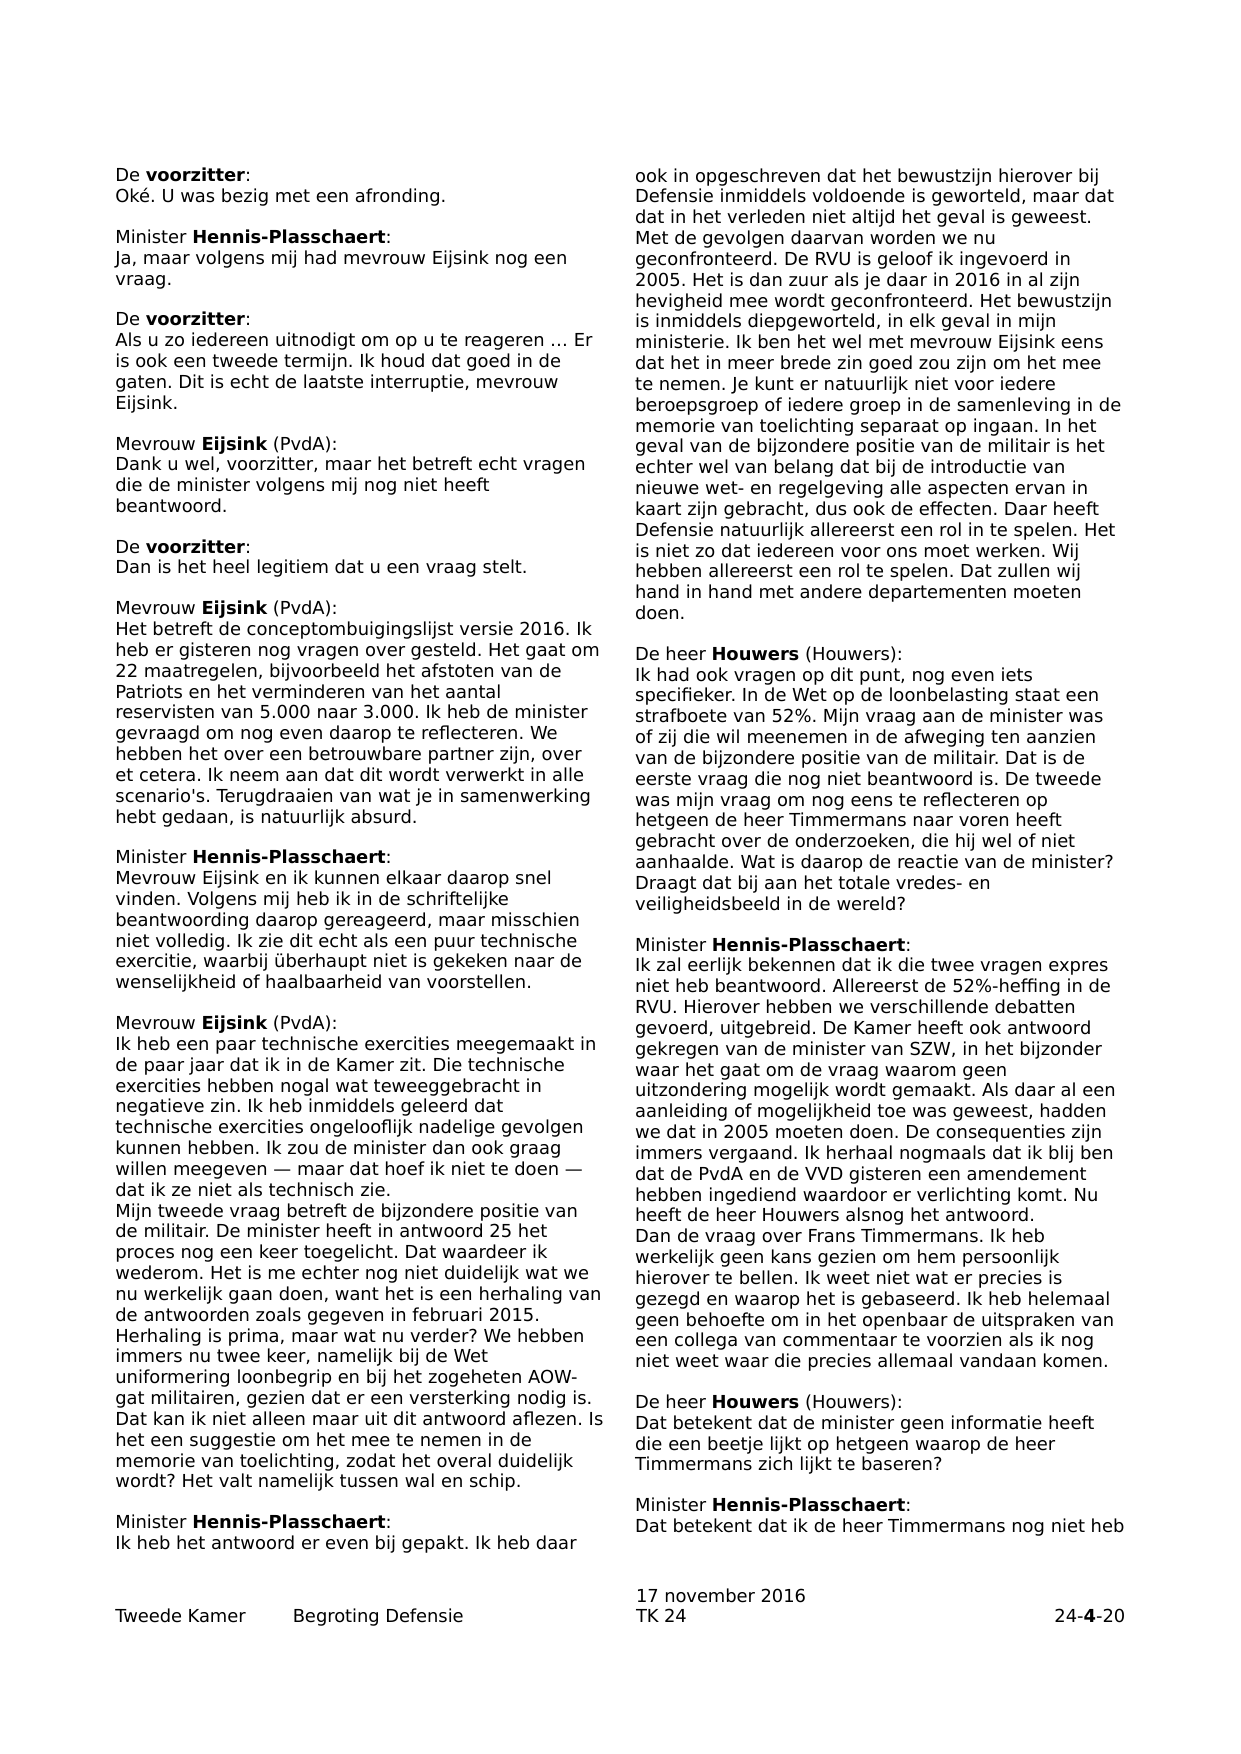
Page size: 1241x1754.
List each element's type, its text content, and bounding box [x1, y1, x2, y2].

text Minister Hennis-Plasschaert: [115, 847, 605, 868]
text De heer Houwers (Houwers): [635, 1392, 1125, 1412]
text Mevrouw Eijsink en ik kunnen elkaar daarop snel vinden. Volgens mij heb ik in de schriftelijke beantwoording daarop gereageerd, maar misschien niet volledig. Ik zie dit echt als een puur technische exercitie, waarbij überhaupt niet is gekeken naar de wenselijkheid of haalbaarheid van voorstellen. [115, 868, 605, 993]
text Minister Hennis-Plasschaert: [115, 227, 605, 248]
text Ik heb een paar technische exercities meegemaakt in de paar jaar dat ik in de Kamer zit. Die technische exercities hebben nogal wat teweeggebracht in negatieve zin. Ik heb inmiddels geleerd dat technische exercities ongelooflijk nadelige gevolgen kunnen hebben. Ik zou de minister dan ook graag willen meegeven — maar dat hoef ik niet te doen — dat ik ze niet als technisch zie. [115, 1034, 605, 1200]
text ook in opgeschreven dat het bewustzijn hierover bij Defensie inmiddels voldoende is geworteld, maar dat dat in het verleden niet altijd het geval is geweest. Met de gevolgen daarvan worden we nu geconfronteerd. De RVU is geloof ik ingevoerd in 2005. Het is dan zuur als je daar in 2016 in al zijn hevigheid mee wordt geconfronteerd. Het bewustzijn is inmiddels diepgeworteld, in elk geval in mijn ministerie. Ik ben het wel met mevrouw Eijsink eens dat het in meer brede zin goed zou zijn om het mee te nemen. Je kunt er natuurlijk niet voor iedere beroepsgroep of iedere groep in de samenleving in de memorie van toelichting separaat op ingaan. In het geval van de bijzondere positie van de militair is het echter wel van belang dat bij de introductie van nieuwe wet- en regelgeving alle aspecten ervan in kaart zijn gebracht, dus ook de effecten. Daar heeft Defensie natuurlijk allereerst een rol in te spelen. Het is niet zo dat iedereen voor ons moet werken. Wij hebben allereerst een rol te spelen. Dat zullen wij hand in hand met andere departementen moeten doen. [635, 165, 1125, 624]
text Dat betekent dat de minister geen informatie heeft die een beetje lijkt op hetgeen waarop de heer Timmermans zich lijkt te baseren? [635, 1412, 1125, 1475]
text Dan de vraag over Frans Timmermans. Ik heb werkelijk geen kans gezien om hem persoonlijk hierover te bellen. Ik weet niet wat er precies is gezegd en waarop het is gebaseerd. Ik heb helemaal geen behoefte om in het openbaar de uitspraken van een collega van commentaar te voorzien als ik nog niet weet waar die precies allemaal vandaan komen. [635, 1226, 1125, 1372]
text Mevrouw Eijsink (PvdA): [115, 598, 605, 619]
text Oké. U was bezig met een afronding. [115, 186, 605, 207]
text Mevrouw Eijsink (PvdA): [115, 433, 605, 454]
text Als u zo iedereen uitnodigt om op u te reageren … Er is ook een tweede termijn. Ik houd dat goed in de gaten. Dit is echt de laatste interruptie, mevrouw Eijsink. [115, 330, 605, 413]
text Mevrouw Eijsink (PvdA): [115, 1013, 605, 1034]
text Ja, maar volgens mij had mevrouw Eijsink nog een vraag. [115, 248, 605, 289]
text Dan is het heel legitiem dat u een vraag stelt. [115, 557, 605, 578]
text Ik had ook vragen op dit punt, nog even iets specifieker. In de Wet op de loonbelasting staat een strafboete van 52%. Mijn vraag aan de minister was of zij die wil meenemen in de afweging ten aanzien van de bijzondere positie van de militair. Dat is de eerste vraag die nog niet beantwoord is. De tweede was mijn vraag om nog eens te reflecteren op hetgeen de heer Timmermans naar voren heeft gebracht over de onderzoeken, die hij wel of niet aanhaalde. Wat is daarop de reactie van de minister? Draagt dat bij aan het totale vredes- en veiligheidsbeeld in de wereld? [635, 664, 1125, 914]
text De voorzitter: [115, 537, 605, 557]
text Minister Hennis-Plasschaert: [635, 1495, 1125, 1516]
text Dat betekent dat ik de heer Timmermans nog niet heb [635, 1516, 1125, 1537]
text De voorzitter: [115, 309, 605, 330]
text Mijn tweede vraag betreft de bijzondere positie van de militair. De minister heeft in antwoord 25 het proces nog een keer toegelicht. Dat waardeer ik wederom. Het is me echter nog niet duidelijk wat we nu werkelijk gaan doen, want het is een herhaling van de antwoorden zoals gegeven in februari 2015. Herhaling is prima, maar wat nu verder? We hebben immers nu twee keer, namelijk bij de Wet uniformering loonbegrip en bij het zogeheten AOW-gat militairen, gezien dat er een versterking nodig is. Dat kan ik niet alleen maar uit dit antwoord aflezen. Is het een suggestie om het mee te nemen in de memorie van toelichting, zodat het overal duidelijk wordt? Het valt namelijk tussen wal en schip. [115, 1200, 605, 1492]
text De voorzitter: [115, 165, 605, 186]
text Minister Hennis-Plasschaert: [635, 934, 1125, 955]
text Ik zal eerlijk bekennen dat ik die twee vragen expres niet heb beantwoord. Allereerst de 52%-heffing in de RVU. Hierover hebben we verschillende debatten gevoerd, uitgebreid. De Kamer heeft ook antwoord gekregen van de minister van SZW, in het bijzonder waar het gaat om de vraag waarom geen uitzondering mogelijk wordt gemaakt. Als daar al een aanleiding of mogelijkheid toe was geweest, hadden we dat in 2005 moeten doen. De consequenties zijn immers vergaand. Ik herhaal nogmaals dat ik blij ben dat de PvdA en de VVD gisteren een amendement hebben ingediend waardoor er verlichting komt. Nu heeft de heer Houwers alsnog het antwoord. [635, 955, 1125, 1226]
text Minister Hennis-Plasschaert: [115, 1512, 605, 1533]
text Het betreft de conceptombuigingslijst versie 2016. Ik heb er gisteren nog vragen over gesteld. Het gaat om 22 maatregelen, bijvoorbeeld het afstoten van de Patriots en het verminderen van het aantal reservisten van 5.000 naar 3.000. Ik heb de minister gevraagd om nog even daarop te reflecteren. We hebben het over een betrouwbare partner zijn, over et cetera. Ik neem aan dat dit wordt verwerkt in alle scenario's. Terugdraaien van wat je in samenwerking hebt gedaan, is natuurlijk absurd. [115, 619, 605, 827]
text Ik heb het antwoord er even bij gepakt. Ik heb daar [115, 1533, 605, 1553]
text Dank u wel, voorzitter, maar het betreft echt vragen die de minister volgens mij nog niet heeft beantwoord. [115, 454, 605, 517]
text De heer Houwers (Houwers): [635, 644, 1125, 664]
